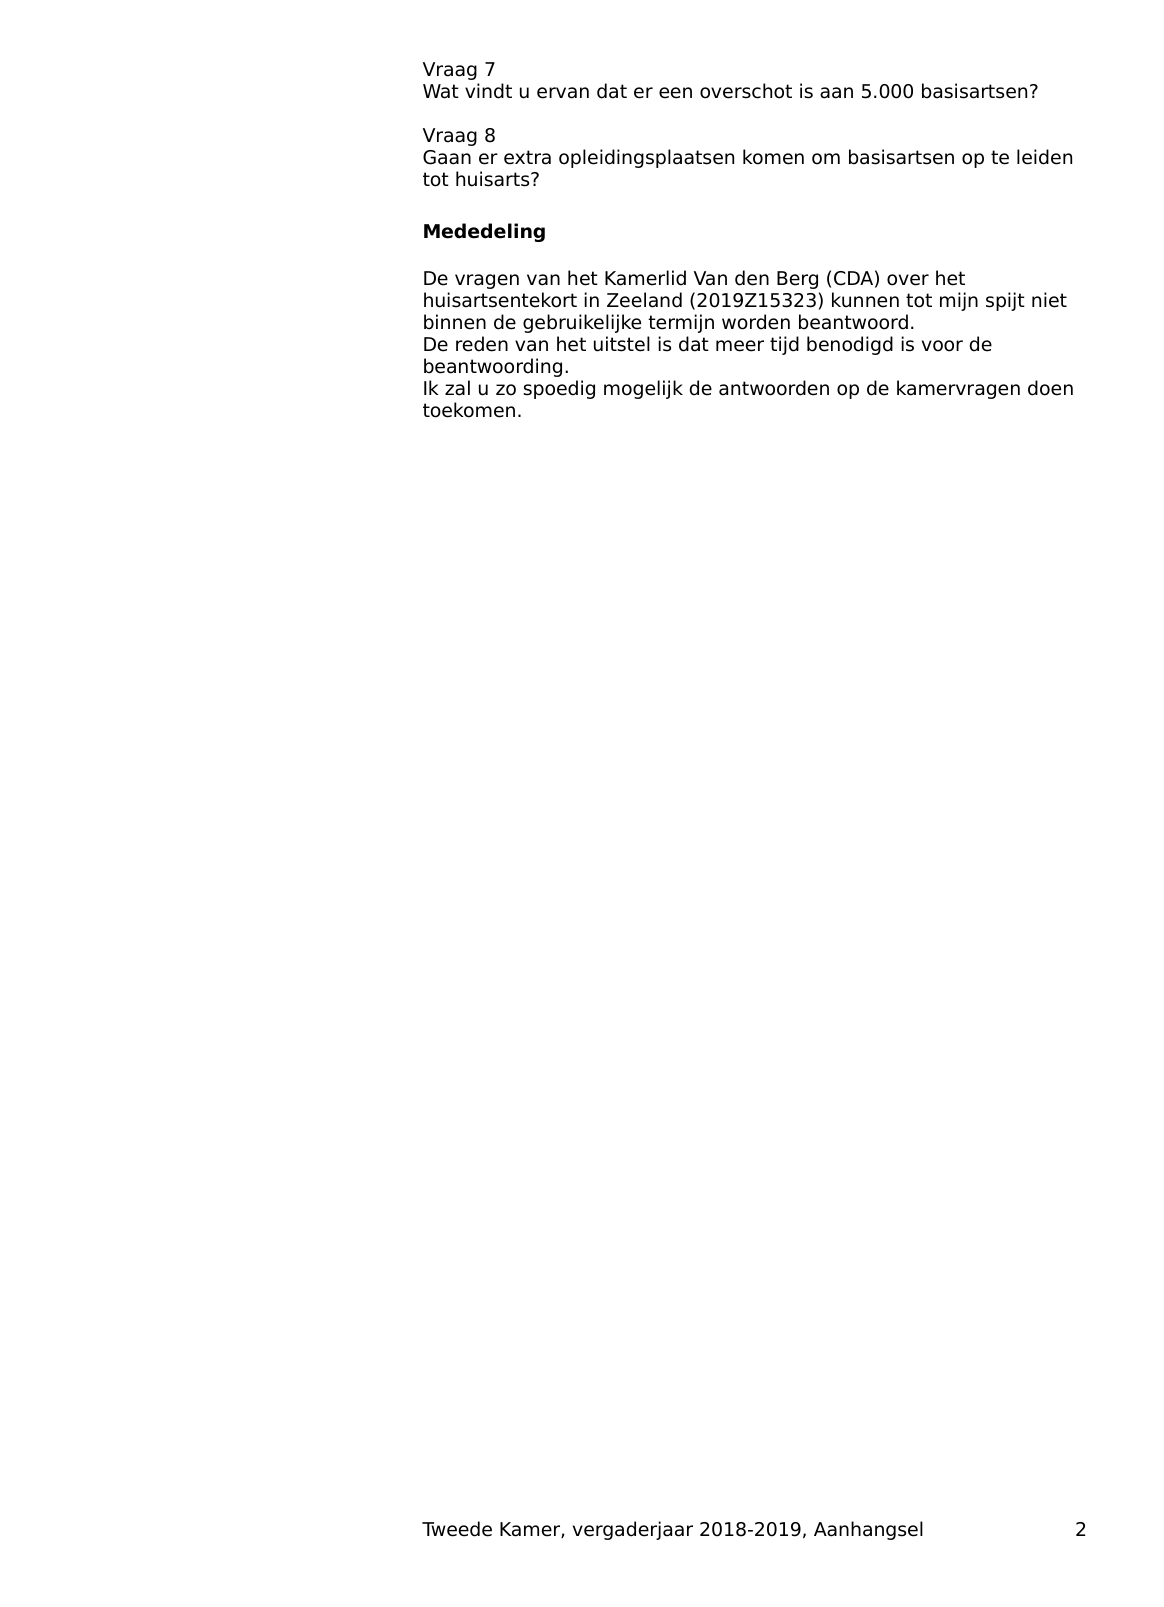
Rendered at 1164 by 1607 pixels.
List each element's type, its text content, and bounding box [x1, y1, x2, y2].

text De reden van het uitstel is dat meer tijd benodigd is voor de beantwoording. [422, 334, 1087, 378]
text Vraag 8 [422, 125, 1087, 147]
text Vraag 7 [422, 59, 1087, 81]
text Ik zal u zo spoedig mogelijk de antwoorden op de kamervragen doen toekomen. [422, 378, 1087, 422]
text Wat vindt u ervan dat er een overschot is aan 5.000 basisartsen? [422, 81, 1087, 103]
text Gaan er extra opleidingsplaatsen komen om basisartsen op te leiden tot huisarts? [422, 147, 1087, 191]
subtitle Mededeling [422, 221, 1087, 243]
text De vragen van het Kamerlid Van den Berg (CDA) over het huisartsentekort in Zeeland (2019Z15323) kunnen tot mijn spijt niet binnen de gebruikelijke termijn worden beantwoord. [422, 268, 1087, 334]
